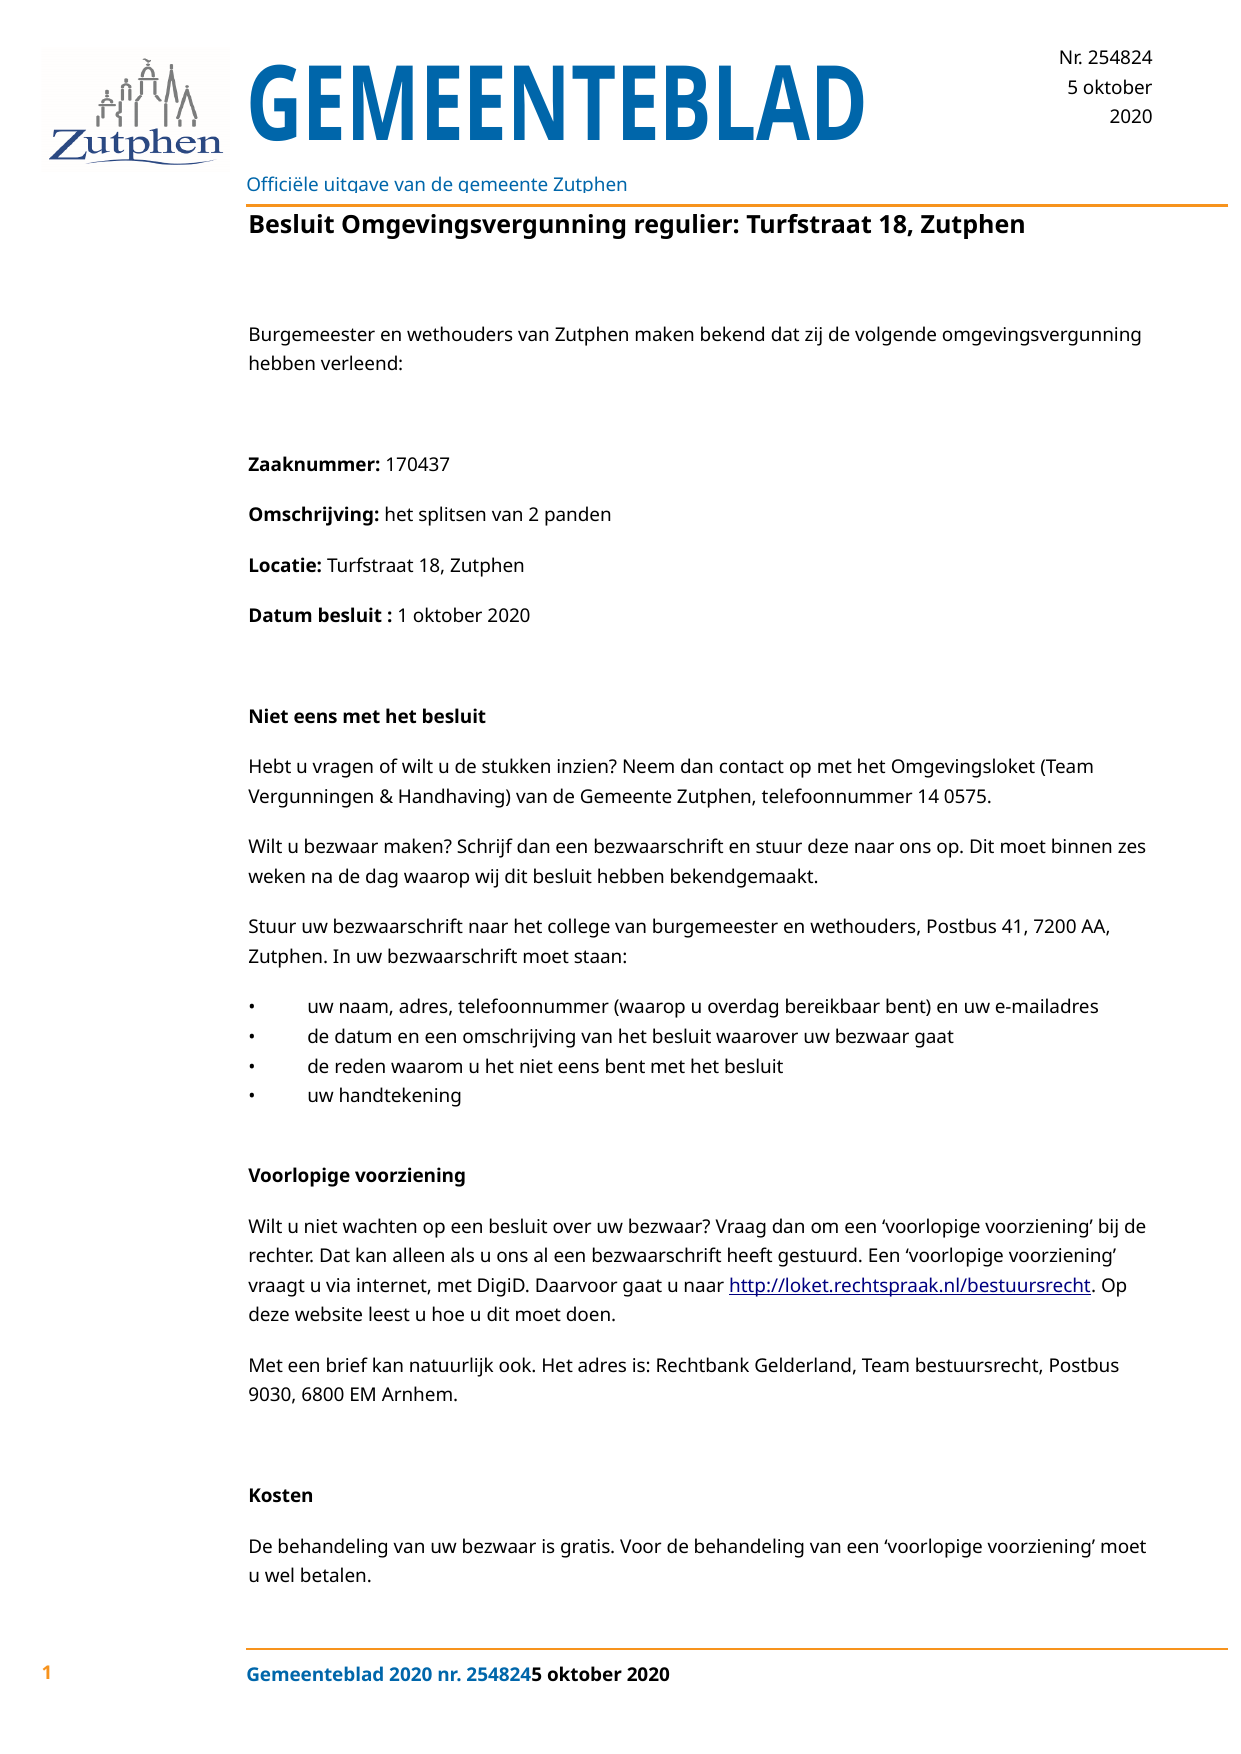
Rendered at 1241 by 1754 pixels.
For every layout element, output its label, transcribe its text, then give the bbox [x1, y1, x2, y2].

text Besluit Omgevingsvergunning regulier: Turfstraat 18, Zutphen [248, 207, 1152, 241]
text Wilt u bezwaar maken? Schrijf dan een bezwaarschrift en stuur deze naar ons op. Dit moet binnen zes weken na de dag waarop wij dit besluit hebben bekendgemaakt. [248, 834, 1152, 889]
text Burgemeester en wethouders van Zutphen maken bekend dat zij de volgende omgevingsvergunning hebben verleend: [248, 321, 1152, 376]
list de reden waarom u het niet eens bent met het besluit [248, 1053, 1152, 1078]
text Voorlopige voorziening [248, 1162, 1152, 1188]
list uw handtekening [248, 1082, 1152, 1108]
text Hebt u vragen of wilt u de stukken inzien? Neem dan contact op met het Omgevingsloket (Team Vergunningen & Handhaving) van de Gemeente Zutphen, telefoonnummer 14 0575. [248, 754, 1152, 809]
list uw naam, adres, telefoonnummer (waarop u overdag bereikbaar bent) en uw e-mailadres [248, 994, 1152, 1019]
picture [41, 47, 231, 172]
text De behandeling van uw bezwaar is gratis. Voor de behandeling van een ‘voorlopige voorziening’ moet u wel betalen. [248, 1533, 1152, 1588]
text Omschrijving: het splitsen van 2 panden [248, 502, 1152, 527]
text Met een brief kan natuurlijk ook. Het adres is: Rechtbank Gelderland, Team bestuursrecht, Postbus 9030, 6800 EM Arnhem. [248, 1352, 1152, 1407]
text Locatie: Turfstraat 18, Zutphen [248, 552, 1152, 578]
text Datum besluit : 1 oktober 2020 [248, 602, 1152, 628]
list de datum en een omschrijving van het besluit waarover uw bezwaar gaat [248, 1023, 1152, 1049]
text Stuur uw bezwaarschrift naar het college van burgemeester en wethouders, Postbus 41, 7200 AA, Zutphen. In uw bezwaarschrift moet staan: [248, 914, 1152, 969]
text Wilt u niet wachten op een besluit over uw bezwaar? Vraag dan om een ‘voorlopige voorziening’ bij de rechter. Dat kan alleen als u ons al een bezwaarschrift heeft gestuurd. Een ‘voorlopige voorziening’ vraagt u via internet, met DigiD. Daarvoor gaat u naar http://loket.rechtspraak.nl/bestuursrecht. Op deze website leest u hoe u dit moet doen. [248, 1213, 1152, 1327]
text Niet eens met het besluit [248, 703, 1152, 729]
text Kosten [248, 1482, 1152, 1508]
text Zaaknummer: 170437 [248, 451, 1152, 477]
